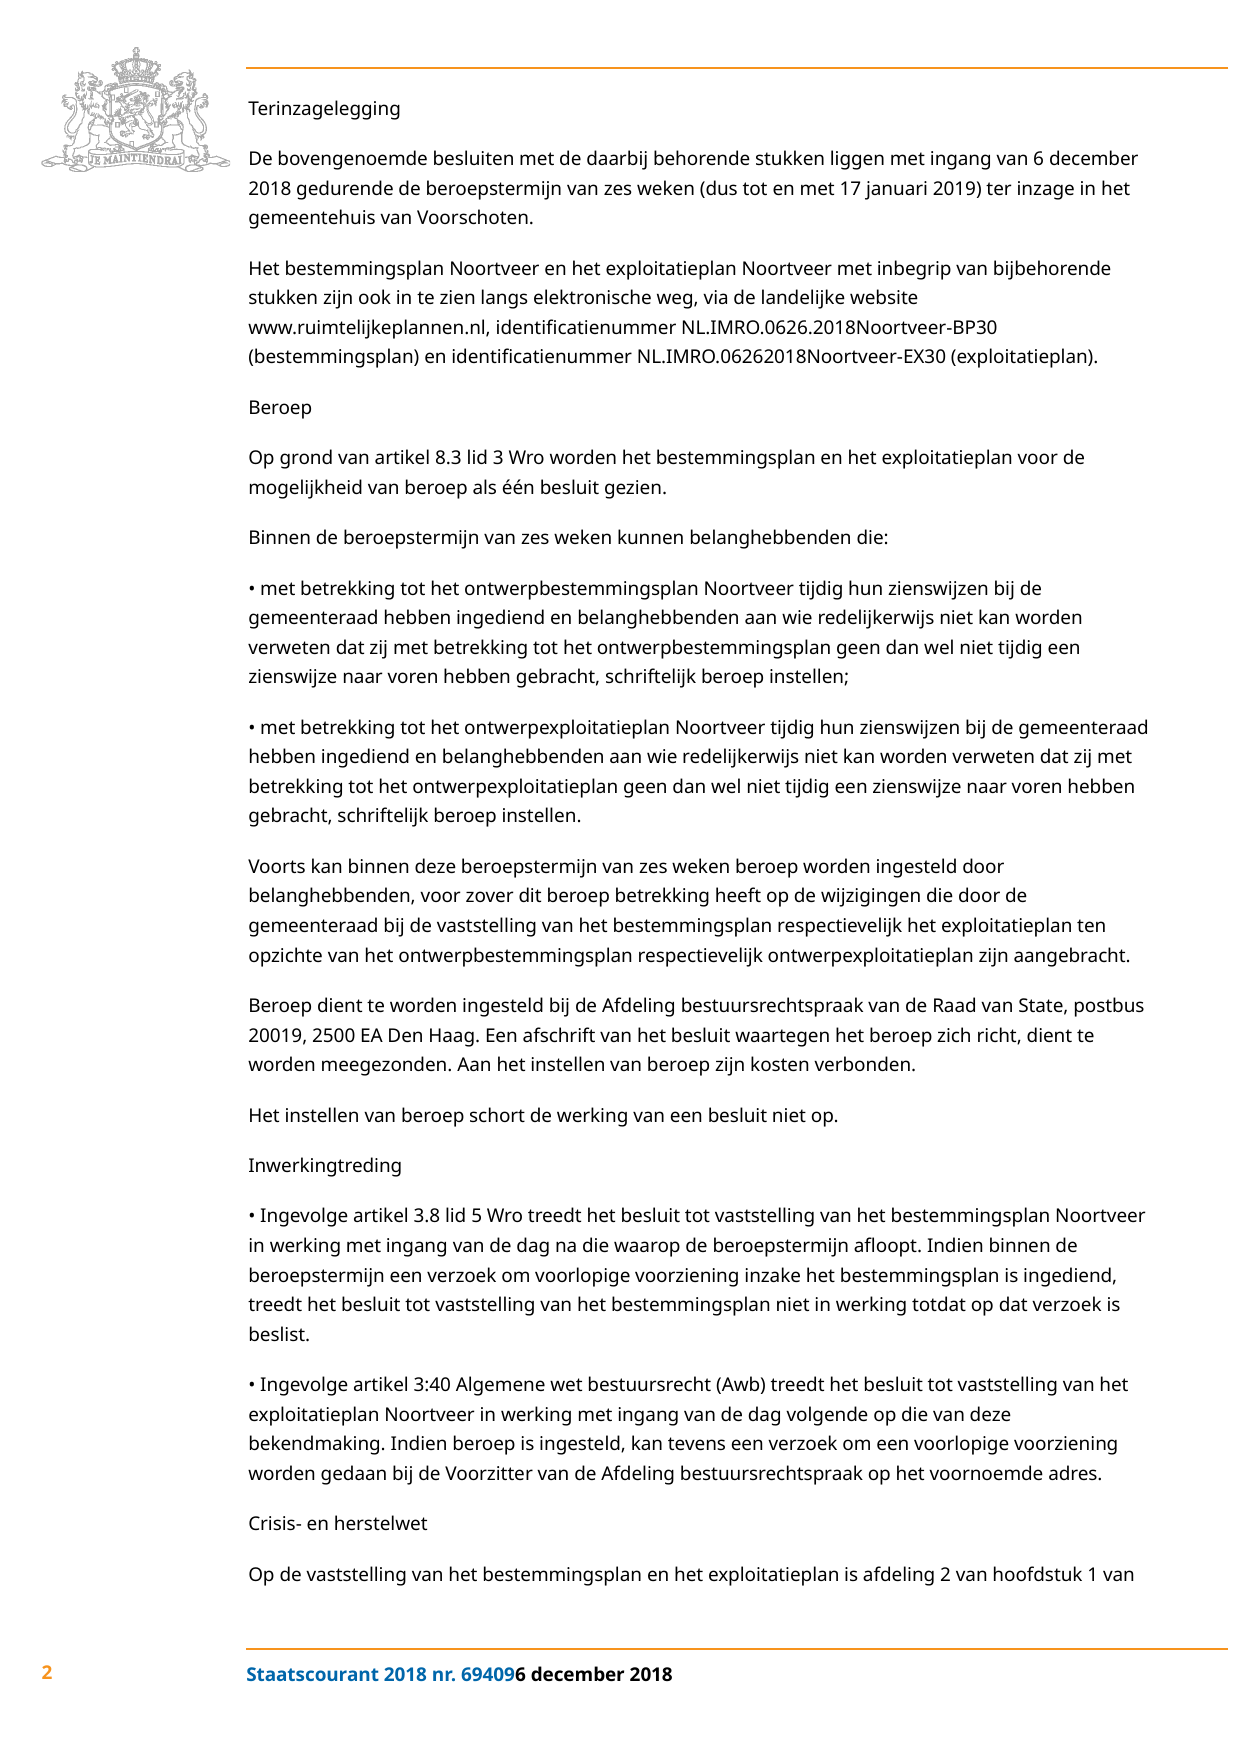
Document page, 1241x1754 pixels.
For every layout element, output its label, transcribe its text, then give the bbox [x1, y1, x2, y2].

text De bovengenoemde besluiten met de daarbij behorende stukken liggen met ingang van 6 december 2018 gedurende de beroepstermijn van zes weken (dus tot en met 17 januari 2019) ter inzage in het gemeentehuis van Voorschoten. [248, 145, 1152, 230]
text Beroep [248, 394, 1152, 420]
text • Ingevolge artikel 3:40 Algemene wet bestuursrecht (Awb) treedt het besluit tot vaststelling van het exploitatieplan Noortveer in werking met ingang van de dag volgende op die van deze bekendmaking. Indien beroep is ingesteld, kan tevens een verzoek om een voorlopige voorziening worden gedaan bij de Voorzitter van de Afdeling bestuursrechtspraak op het voornoemde adres. [248, 1371, 1152, 1486]
text Binnen de beroepstermijn van zes weken kunnen belanghebbenden die: [248, 524, 1152, 550]
text Inwerkingtreding [248, 1152, 1152, 1178]
text Op de vaststelling van het bestemmingsplan en het exploitatieplan is afdeling 2 van hoofdstuk 1 van [248, 1561, 1152, 1587]
text Beroep dient te worden ingesteld bij de Afdeling bestuursrechtspraak van de Raad van State, postbus 20019, 2500 EA Den Haag. Een afschrift van het besluit waartegen het beroep zich richt, dient te worden meegezonden. Aan het instellen van beroep zijn kosten verbonden. [248, 992, 1152, 1077]
text Terinzagelegging [248, 95, 1152, 121]
text Crisis- en herstelwet [248, 1511, 1152, 1536]
text Het instellen van beroep schort de werking van een besluit niet op. [248, 1102, 1152, 1128]
text Voorts kan binnen deze beroepstermijn van zes weken beroep worden ingesteld door belanghebbenden, voor zover dit beroep betrekking heeft op de wijzigingen die door de gemeenteraad bij de vaststelling van het bestemmingsplan respectievelijk het exploitatieplan ten opzichte van het ontwerpbestemmingsplan respectievelijk ontwerpexploitatieplan zijn aangebracht. [248, 853, 1152, 968]
text Het bestemmingsplan Noortveer en het exploitatieplan Noortveer met inbegrip van bijbehorende stukken zijn ook in te zien langs elektronische weg, via de landelijke website www.ruimtelijkeplannen.nl, identificatienummer NL.IMRO.0626.2018Noortveer-BP30 (bestemmingsplan) en identificatienummer NL.IMRO.06262018Noortveer-EX30 (exploitatieplan). [248, 255, 1152, 369]
text • met betrekking tot het ontwerpbestemmingsplan Noortveer tijdig hun zienswijzen bij de gemeenteraad hebben ingediend en belanghebbenden aan wie redelijkerwijs niet kan worden verweten dat zij met betrekking tot het ontwerpbestemmingsplan geen dan wel niet tijdig een zienswijze naar voren hebben gebracht, schriftelijk beroep instellen; [248, 575, 1152, 689]
text • Ingevolge artikel 3.8 lid 5 Wro treedt het besluit tot vaststelling van het bestemmingsplan Noortveer in werking met ingang van de dag na die waarop de beroepstermijn afloopt. Indien binnen de beroepstermijn een verzoek om voorlopige voorziening inzake het bestemmingsplan is ingediend, treedt het besluit tot vaststelling van het bestemmingsplan niet in werking totdat op dat verzoek is beslist. [248, 1203, 1152, 1347]
picture [41, 47, 231, 172]
text Op grond van artikel 8.3 lid 3 Wro worden het bestemmingsplan en het exploitatieplan voor de mogelijkheid van beroep als één besluit gezien. [248, 444, 1152, 500]
text • met betrekking tot het ontwerpexploitatieplan Noortveer tijdig hun zienswijzen bij de gemeenteraad hebben ingediend en belanghebbenden aan wie redelijkerwijs niet kan worden verweten dat zij met betrekking tot het ontwerpexploitatieplan geen dan wel niet tijdig een zienswijze naar voren hebben gebracht, schriftelijk beroep instellen. [248, 714, 1152, 828]
